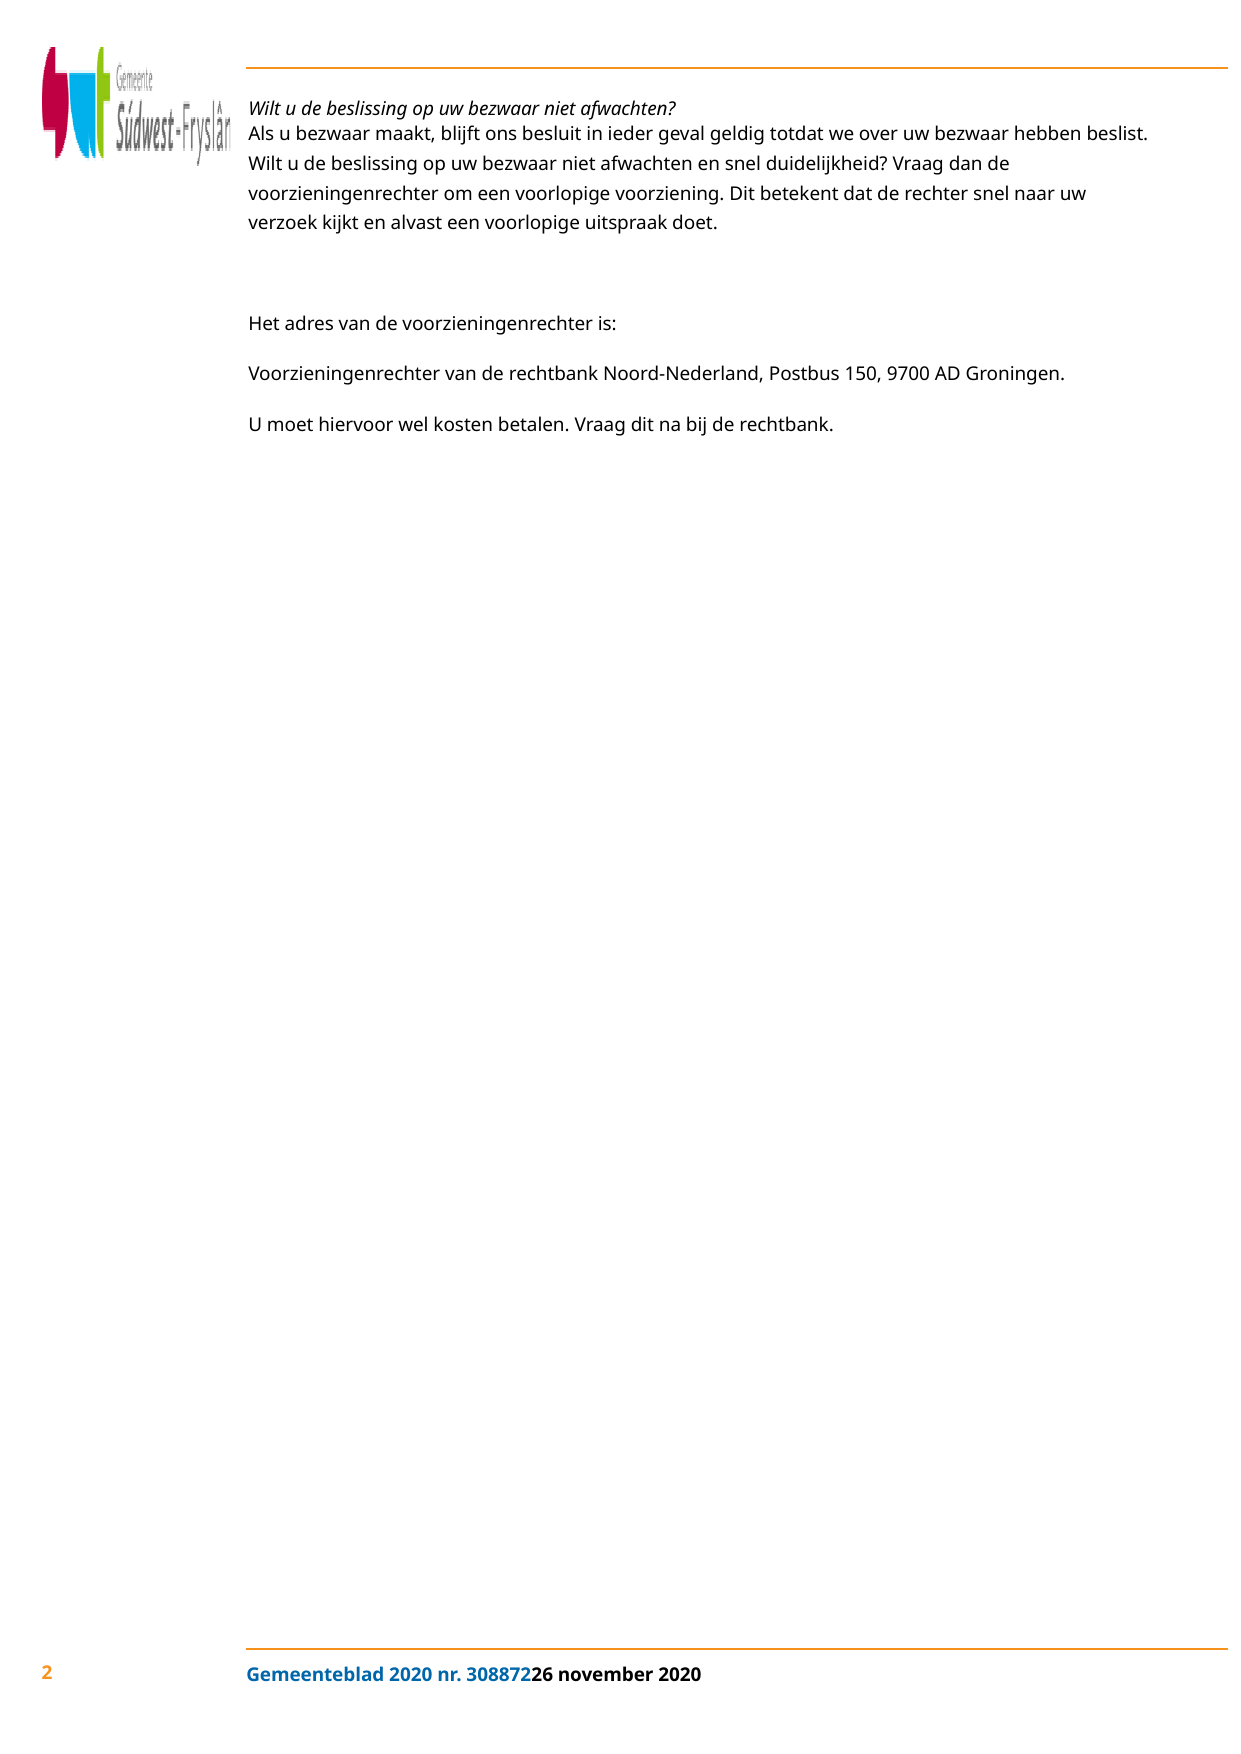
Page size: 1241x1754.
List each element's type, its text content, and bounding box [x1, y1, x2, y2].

picture [41, 47, 231, 172]
text Als u bezwaar maakt, blijft ons besluit in ieder geval geldig totdat we over uw bezwaar hebben beslist. Wilt u de beslissing op uw bezwaar niet afwachten en snel duidelijkheid? Vraag dan de voorzieningenrechter om een voorlopige voorziening. Dit betekent dat de rechter snel naar uw verzoek kijkt en alvast een voorlopige uitspraak doet. [248, 121, 1152, 235]
text Voorzieningenrechter van de rechtbank Noord-Nederland, Postbus 150, 9700 AD Groningen. [248, 361, 1152, 386]
text Het adres van de voorzieningenrechter is: [248, 310, 1152, 336]
text U moet hiervoor wel kosten betalen. Vraag dit na bij de rechtbank. [248, 411, 1152, 437]
text Wilt u de beslissing op uw bezwaar niet afwachten? [248, 95, 1152, 121]
